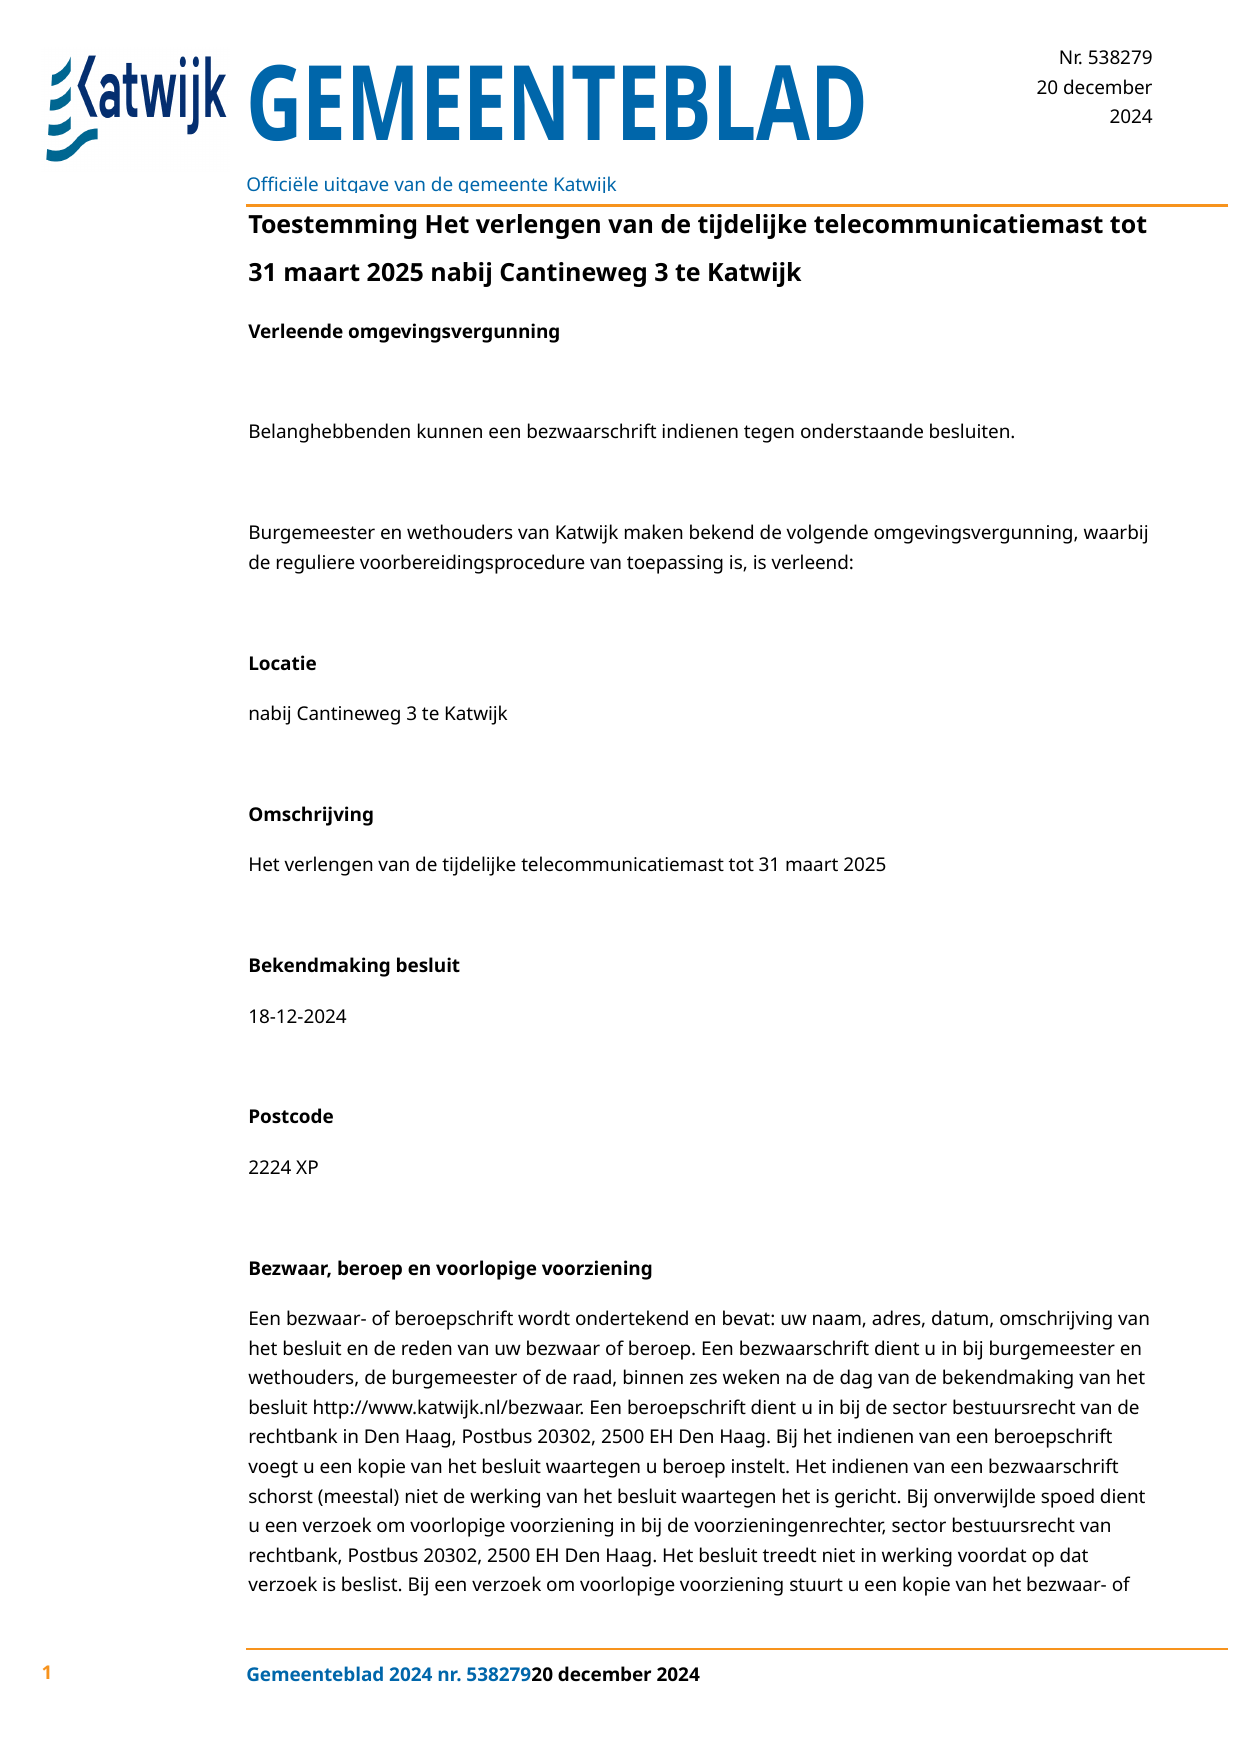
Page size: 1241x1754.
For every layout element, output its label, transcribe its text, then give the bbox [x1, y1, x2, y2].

text Locatie [248, 650, 1152, 676]
text nabij Cantineweg 3 te Katwijk [248, 700, 1152, 726]
picture [41, 47, 231, 172]
text Bezwaar, beroep en voorlopige voorziening [248, 1255, 1152, 1281]
text Het verlengen van de tijdelijke telecommunicatiemast tot 31 maart 2025 [248, 852, 1152, 877]
text Bekendmaking besluit [248, 952, 1152, 978]
text 2224 XP [248, 1154, 1152, 1180]
text Burgemeester en wethouders van Katwijk maken bekend de volgende omgevingsvergunning, waarbij de reguliere voorbereidingsprocedure van toepassing is, is verleend: [248, 519, 1152, 575]
text 18-12-2024 [248, 1003, 1152, 1029]
text Een bezwaar- of beroepschrift wordt ondertekend en bevat: uw naam, adres, datum, omschrijving van het besluit en de reden van uw bezwaar of beroep. Een bezwaarschrift dient u in bij burgemeester en wethouders, de burgemeester of de raad, binnen zes weken na de dag van de bekendmaking van het besluit http://www.katwijk.nl/bezwaar. Een beroepschrift dient u in bij de sector bestuursrecht van de rechtbank in Den Haag, Postbus 20302, 2500 EH Den Haag. Bij het indienen van een beroepschrift voegt u een kopie van het besluit waartegen u beroep instelt. Het indienen van een bezwaarschrift schorst (meestal) niet de werking van het besluit waartegen het is gericht. Bij onverwijlde spoed dient u een verzoek om voorlopige voorziening in bij de voorzieningenrechter, sector bestuursrecht van rechtbank, Postbus 20302, 2500 EH Den Haag. Het besluit treedt niet in werking voordat op dat verzoek is beslist. Bij een verzoek om voorlopige voorziening stuurt u een kopie van het bezwaar- of [248, 1305, 1152, 1597]
text Postcode [248, 1104, 1152, 1129]
text Toestemming Het verlengen van de tijdelijke telecommunicatiemast tot 31 maart 2025 nabij Cantineweg 3 te Katwijk [248, 207, 1152, 288]
text Omschrijving [248, 801, 1152, 827]
text Belanghebbenden kunnen een bezwaarschrift indienen tegen onderstaande besluiten. [248, 419, 1152, 444]
text Verleende omgevingsvergunning [248, 318, 1152, 344]
